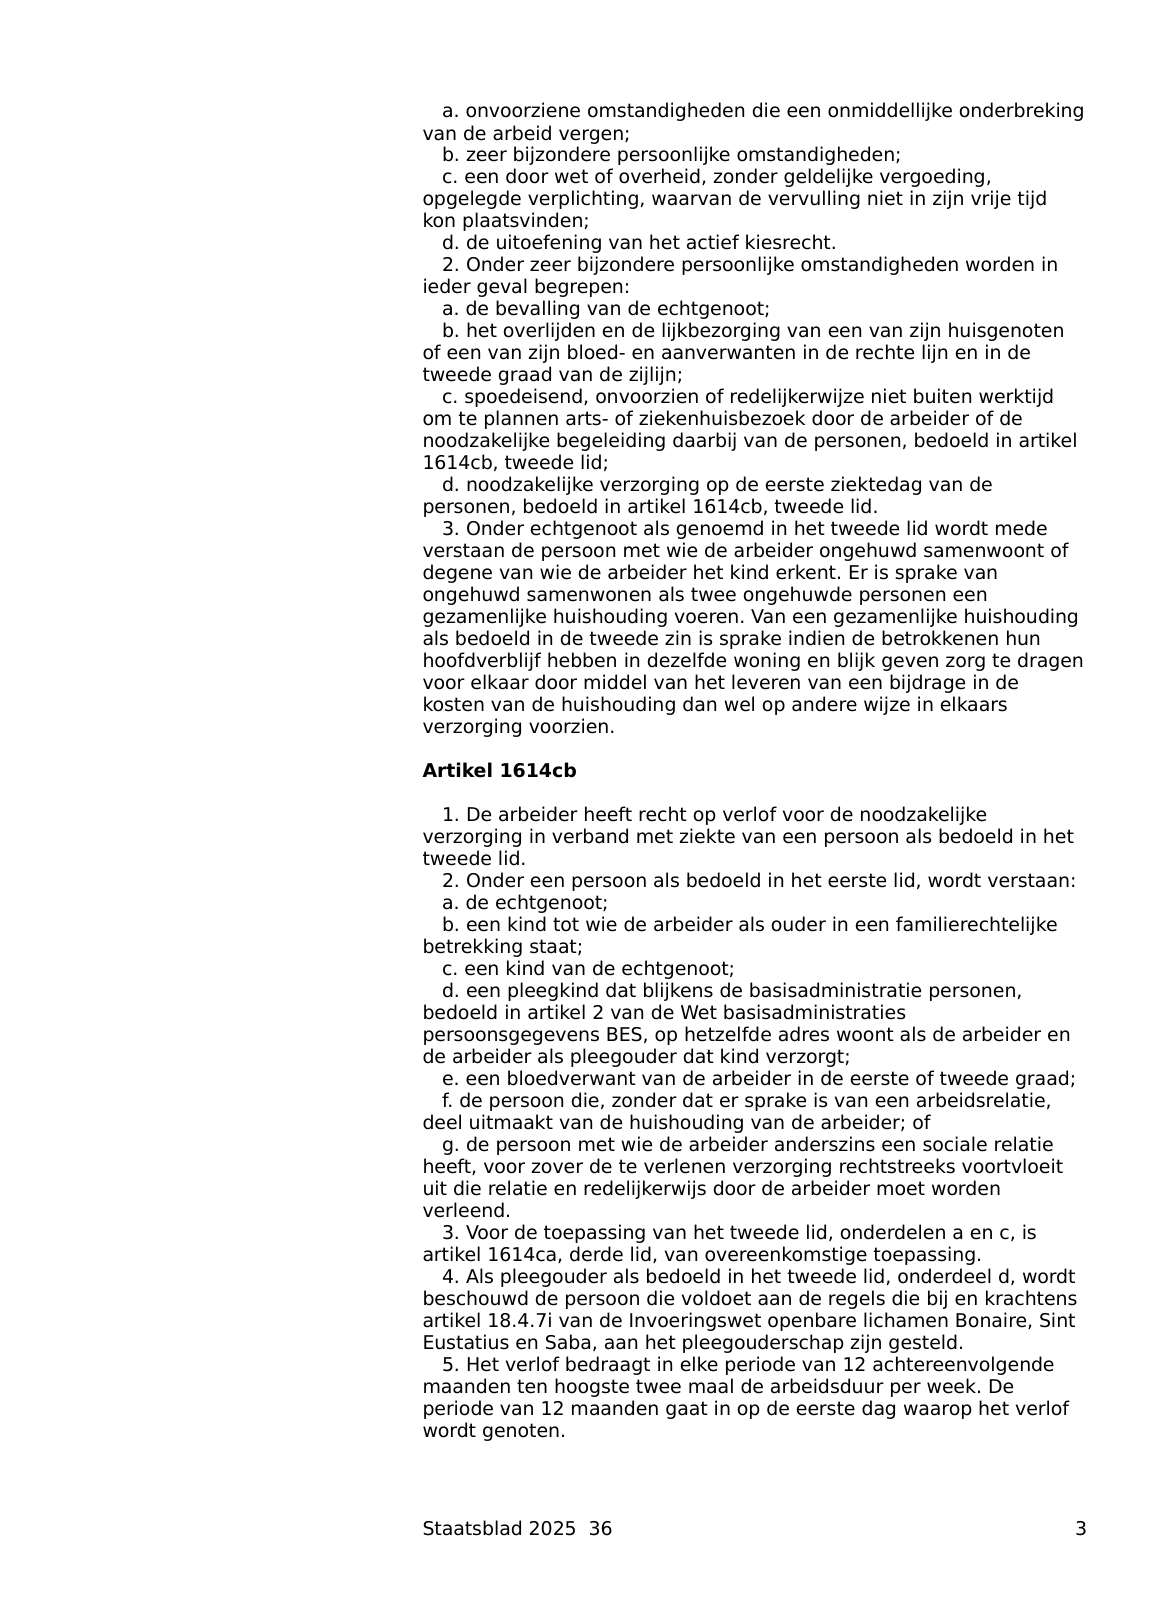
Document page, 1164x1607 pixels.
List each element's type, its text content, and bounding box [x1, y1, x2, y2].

text d. een pleegkind dat blijkens de basisadministratie personen, bedoeld in artikel 2 van de Wet basisadministraties persoonsgegevens BES, op hetzelfde adres woont als de arbeider en de arbeider als pleegouder dat kind verzorgt; [422, 980, 1087, 1068]
text a. de bevalling van de echtgenoot; [422, 298, 1087, 320]
text 2. Onder een persoon als bedoeld in het eerste lid, wordt verstaan: [422, 870, 1087, 892]
text a. de echtgenoot; [422, 892, 1087, 914]
text 2. Onder zeer bijzondere persoonlijke omstandigheden worden in ieder geval begrepen: [422, 254, 1087, 298]
text 4. Als pleegouder als bedoeld in het tweede lid, onderdeel d, wordt beschouwd de persoon die voldoet aan de regels die bij en krachtens artikel 18.4.7i van de Invoeringswet openbare lichamen Bonaire, Sint Eustatius en Saba, aan het pleegouderschap zijn gesteld. [422, 1266, 1087, 1354]
text 3. Voor de toepassing van het tweede lid, onderdelen a en c, is artikel 1614ca, derde lid, van overeenkomstige toepassing. [422, 1222, 1087, 1266]
text b. zeer bijzondere persoonlijke omstandigheden; [422, 144, 1087, 166]
text f. de persoon die, zonder dat er sprake is van een arbeidsrelatie, deel uitmaakt van de huishouding van de arbeider; of [422, 1090, 1087, 1134]
text c. spoedeisend, onvoorzien of redelijkerwijze niet buiten werktijd om te plannen arts- of ziekenhuisbezoek door de arbeider of de noodzakelijke begeleiding daarbij van de personen, bedoeld in artikel 1614cb, tweede lid; [422, 386, 1087, 474]
text c. een kind van de echtgenoot; [422, 958, 1087, 980]
text b. het overlijden en de lijkbezorging van een van zijn huisgenoten of een van zijn bloed- en aanverwanten in de rechte lijn en in de tweede graad van de zijlijn; [422, 320, 1087, 386]
text d. noodzakelijke verzorging op de eerste ziektedag van de personen, bedoeld in artikel 1614cb, tweede lid. [422, 474, 1087, 518]
text d. de uitoefening van het actief kiesrecht. [422, 232, 1087, 254]
subtitle Artikel 1614cb [422, 760, 1087, 782]
text 1. De arbeider heeft recht op verlof voor de noodzakelijke verzorging in verband met ziekte van een persoon als bedoeld in het tweede lid. [422, 804, 1087, 870]
text g. de persoon met wie de arbeider anderszins een sociale relatie heeft, voor zover de te verlenen verzorging rechtstreeks voortvloeit uit die relatie en redelijkerwijs door de arbeider moet worden verleend. [422, 1134, 1087, 1222]
text 3. Onder echtgenoot als genoemd in het tweede lid wordt mede verstaan de persoon met wie de arbeider ongehuwd samenwoont of degene van wie de arbeider het kind erkent. Er is sprake van ongehuwd samenwonen als twee ongehuwde personen een gezamenlijke huishouding voeren. Van een gezamenlijke huishouding als bedoeld in de tweede zin is sprake indien de betrokkenen hun hoofdverblijf hebben in dezelfde woning en blijk geven zorg te dragen voor elkaar door middel van het leveren van een bijdrage in de kosten van de huishouding dan wel op andere wijze in elkaars verzorging voorzien. [422, 518, 1087, 738]
text e. een bloedverwant van de arbeider in de eerste of tweede graad; [422, 1068, 1087, 1090]
text c. een door wet of overheid, zonder geldelijke vergoeding, opgelegde verplichting, waarvan de vervulling niet in zijn vrije tijd kon plaatsvinden; [422, 166, 1087, 232]
text 5. Het verlof bedraagt in elke periode van 12 achtereenvolgende maanden ten hoogste twee maal de arbeidsduur per week. De periode van 12 maanden gaat in op de eerste dag waarop het verlof wordt genoten. [422, 1354, 1087, 1442]
text b. een kind tot wie de arbeider als ouder in een familierechtelijke betrekking staat; [422, 914, 1087, 958]
text a. onvoorziene omstandigheden die een onmiddellijke onderbreking van de arbeid vergen; [422, 100, 1087, 144]
